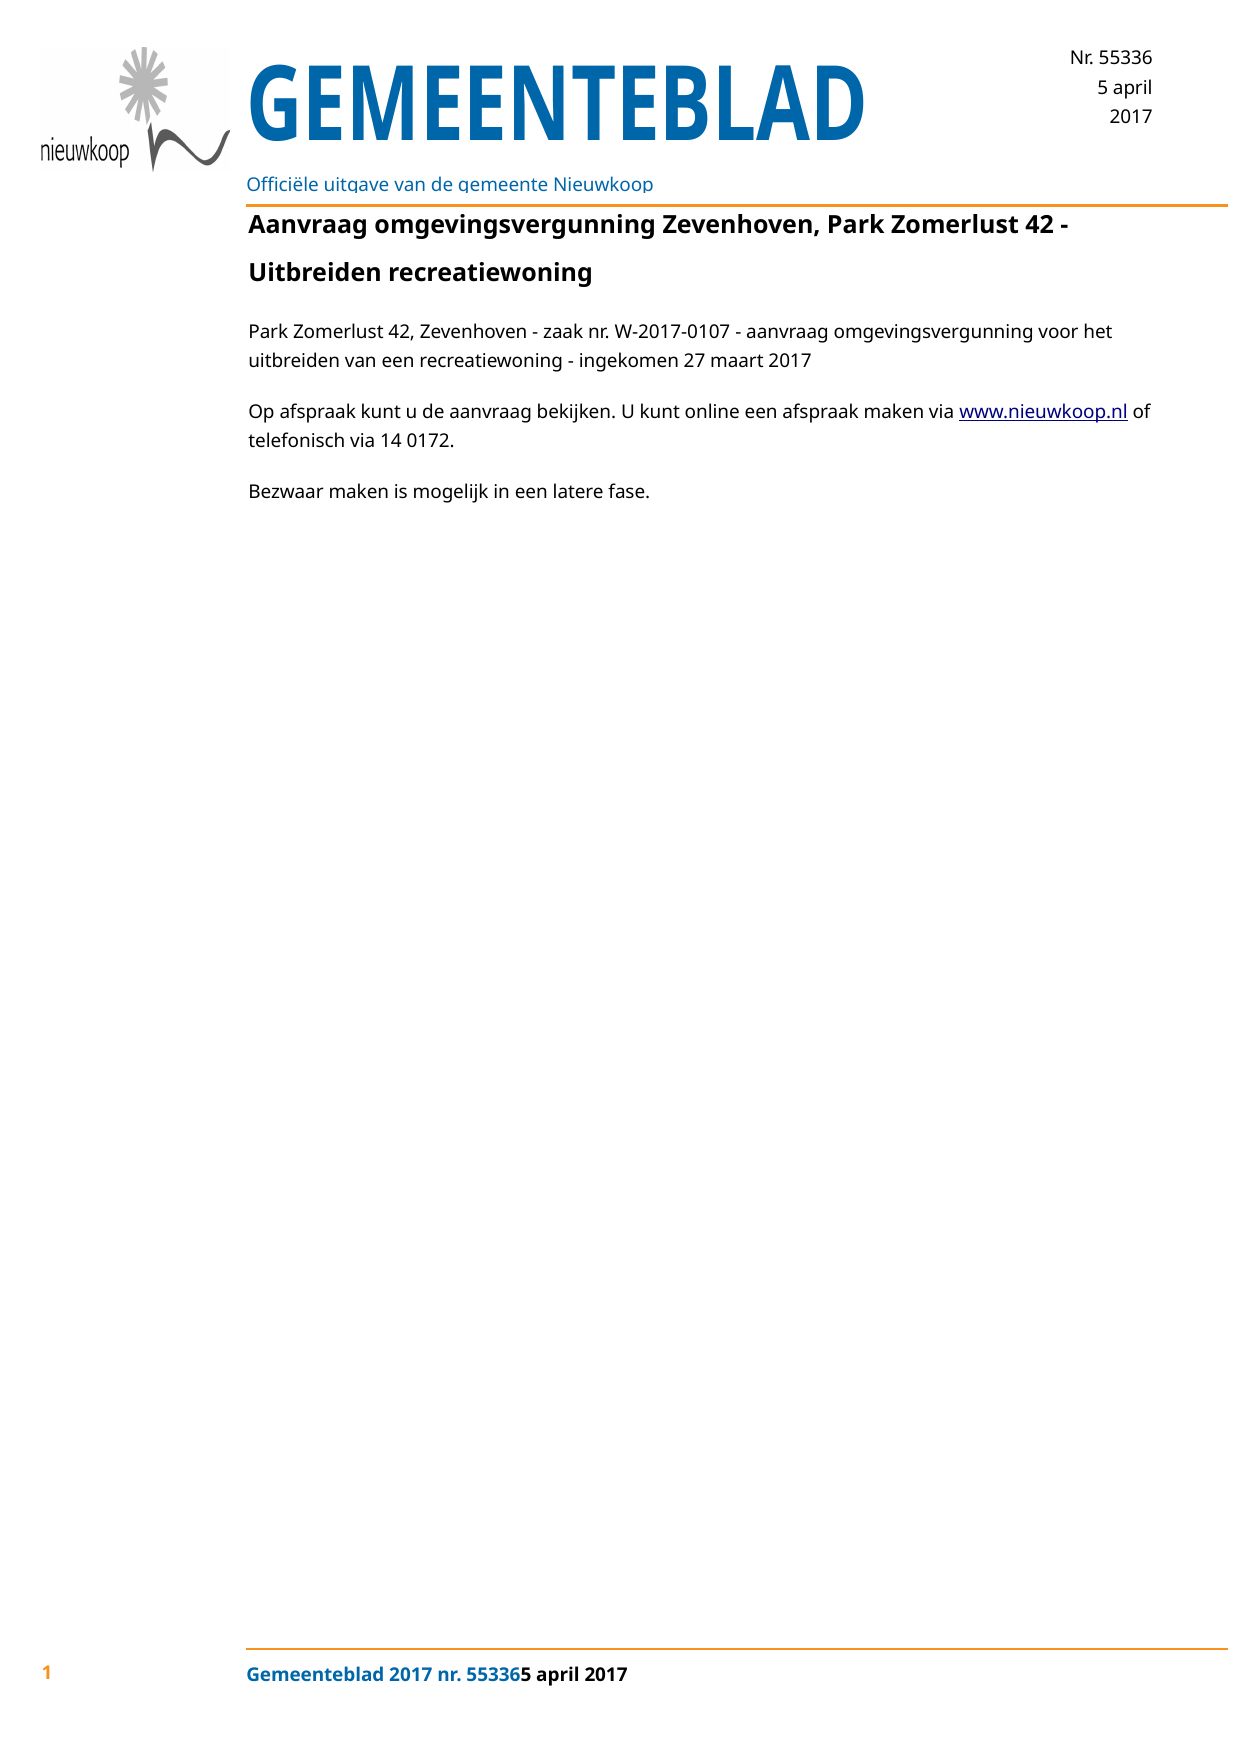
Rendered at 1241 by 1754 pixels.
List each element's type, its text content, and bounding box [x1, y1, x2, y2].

picture [41, 47, 231, 172]
text Park Zomerlust 42, Zevenhoven - zaak nr. W-2017-0107 - aanvraag omgevingsvergunning voor het uitbreiden van een recreatiewoning - ingekomen 27 maart 2017 [248, 318, 1152, 373]
text Aanvraag omgevingsvergunning Zevenhoven, Park Zomerlust 42 - Uitbreiden recreatiewoning [248, 207, 1152, 288]
text Op afspraak kunt u de aanvraag bekijken. U kunt online een afspraak maken via www.nieuwkoop.nl of telefonisch via 14 0172. [248, 398, 1152, 453]
text Bezwaar maken is mogelijk in een latere fase. [248, 478, 1152, 504]
